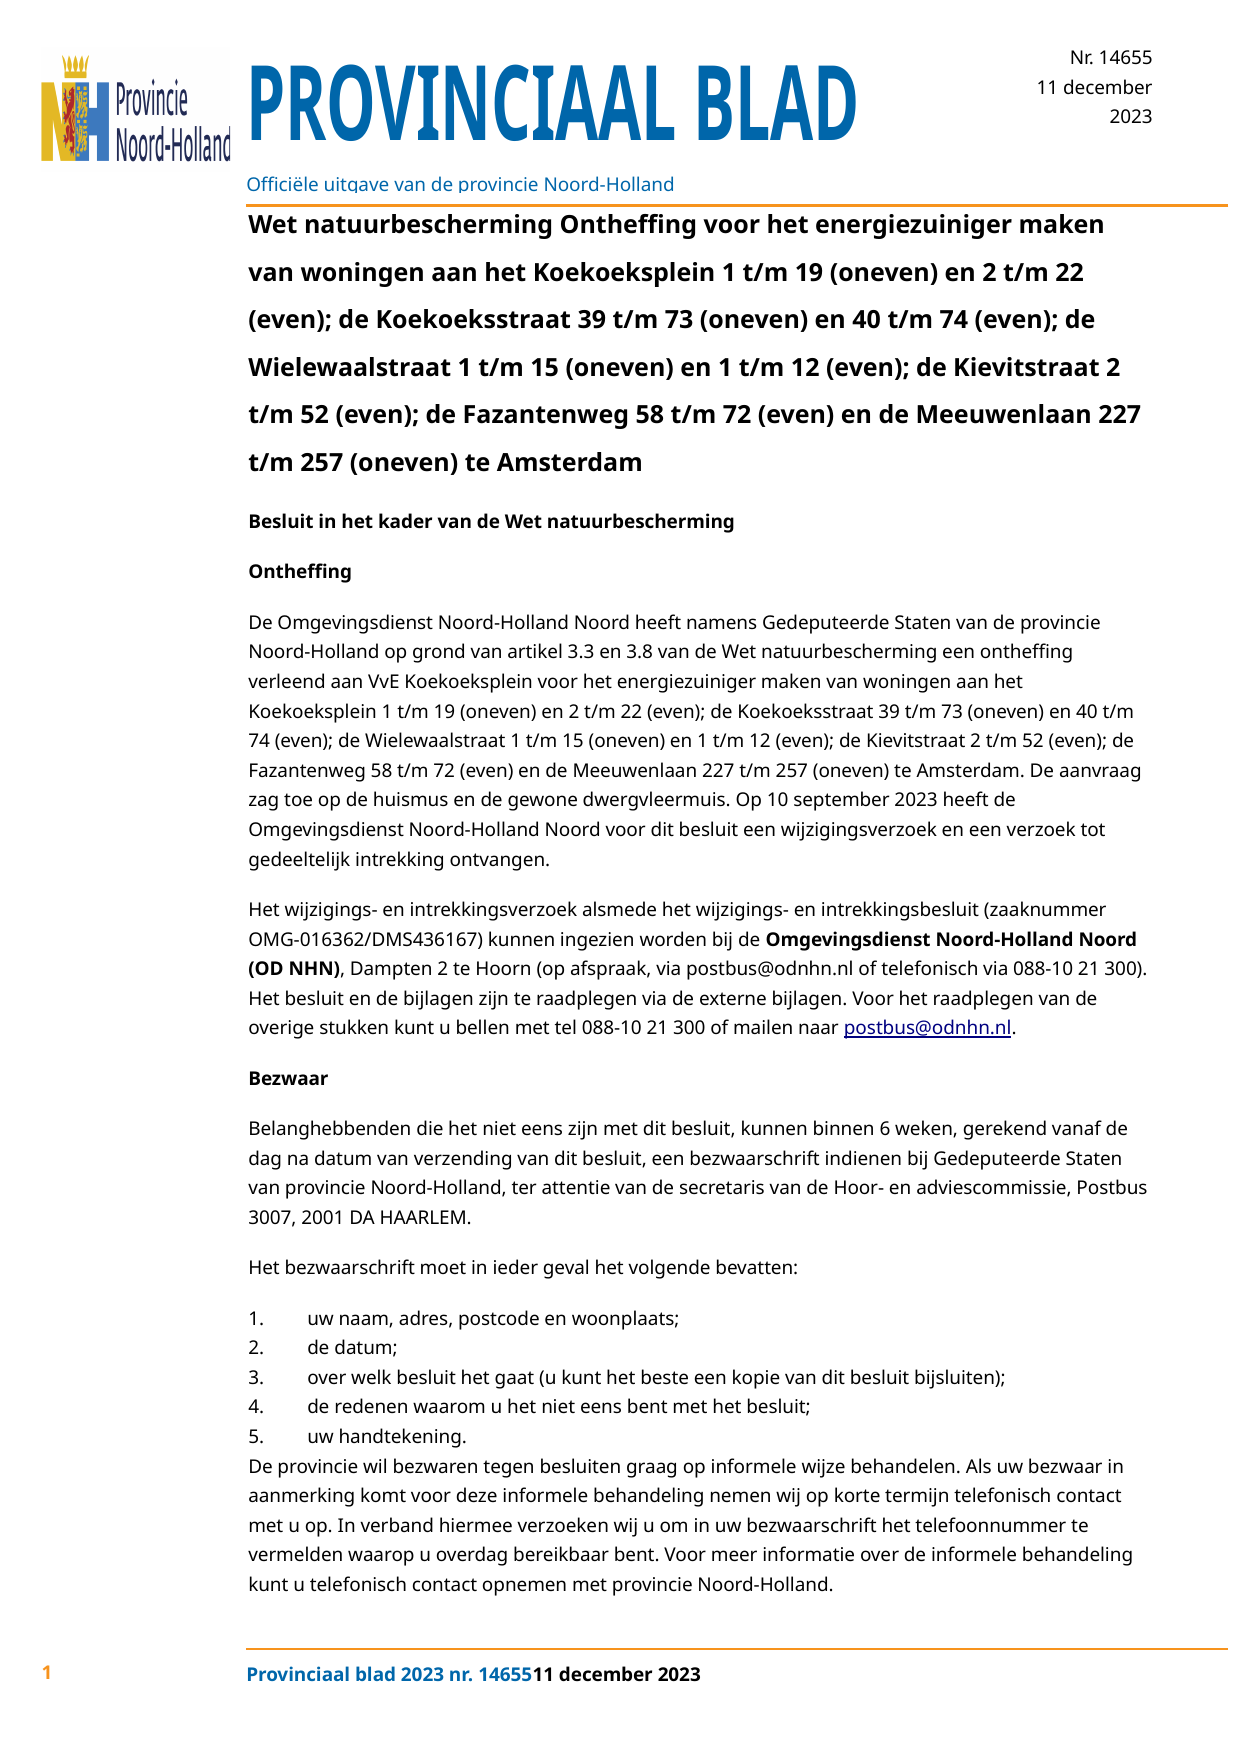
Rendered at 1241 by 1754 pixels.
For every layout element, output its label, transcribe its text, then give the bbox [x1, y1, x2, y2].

list de redenen waarom u het niet eens bent met het besluit; [248, 1394, 1152, 1419]
text Het bezwaarschrift moet in ieder geval het volgende bevatten: [248, 1254, 1152, 1280]
picture [41, 47, 231, 172]
text Wet natuurbescherming Ontheffing voor het energiezuiniger maken van woningen aan het Koekoeksplein 1 t/m 19 (oneven) en 2 t/m 22 (even); de Koekoeksstraat 39 t/m 73 (oneven) en 40 t/m 74 (even); de Wielewaalstraat 1 t/m 15 (oneven) en 1 t/m 12 (even); de Kievitstraat 2 t/m 52 (even); de Fazantenweg 58 t/m 72 (even) en de Meeuwenlaan 227 t/m 257 (oneven) te Amsterdam [248, 207, 1152, 479]
text Besluit in het kader van de Wet natuurbescherming [248, 508, 1152, 534]
text De Omgevingsdienst Noord-Holland Noord heeft namens Gedeputeerde Staten van de provincie Noord-Holland op grond van artikel 3.3 en 3.8 van de Wet natuurbescherming een ontheffing verleend aan VvE Koekoeksplein voor het energiezuiniger maken van woningen aan het Koekoeksplein 1 t/m 19 (oneven) en 2 t/m 22 (even); de Koekoeksstraat 39 t/m 73 (oneven) en 40 t/m 74 (even); de Wielewaalstraat 1 t/m 15 (oneven) en 1 t/m 12 (even); de Kievitstraat 2 t/m 52 (even); de Fazantenweg 58 t/m 72 (even) en de Meeuwenlaan 227 t/m 257 (oneven) te Amsterdam. De aanvraag zag toe op de huismus en de gewone dwergvleermuis. Op 10 september 2023 heeft de Omgevingsdienst Noord-Holland Noord voor dit besluit een wijzigingsverzoek en een verzoek tot gedeeltelijk intrekking ontvangen. [248, 609, 1152, 872]
list over welk besluit het gaat (u kunt het beste een kopie van dit besluit bijsluiten); [248, 1364, 1152, 1390]
list uw naam, adres, postcode en woonplaats; [248, 1305, 1152, 1331]
text Bezwaar [248, 1065, 1152, 1091]
text De provincie wil bezwaren tegen besluiten graag op informele wijze behandelen. Als uw bezwaar in aanmerking komt voor deze informele behandeling nemen wij op korte termijn telefonisch contact met u op. In verband hiermee verzoeken wij u om in uw bezwaarschrift het telefoonnummer te vermelden waarop u overdag bereikbaar bent. Voor meer informatie over de informele behandeling kunt u telefonisch contact opnemen met provincie Noord-Holland. [248, 1453, 1152, 1597]
text Het wijzigings- en intrekkingsverzoek alsmede het wijzigings- en intrekkingsbesluit (zaaknummer OMG-016362/DMS436167) kunnen ingezien worden bij de Omgevingsdienst Noord-Holland Noord (OD NHN), Dampten 2 te Hoorn (op afspraak, via postbus@odnhn.nl of telefonisch via 088-10 21 300). Het besluit en de bijlagen zijn te raadplegen via de externe bijlagen. Voor het raadplegen van de overige stukken kunt u bellen met tel 088-10 21 300 of mailen naar postbus@odnhn.nl. [248, 896, 1152, 1040]
list uw handtekening. [248, 1423, 1152, 1449]
text Ontheffing [248, 559, 1152, 584]
text Belanghebbenden die het niet eens zijn met dit besluit, kunnen binnen 6 weken, gerekend vanaf de dag na datum van verzending van dit besluit, een bezwaarschrift indienen bij Gedeputeerde Staten van provincie Noord-Holland, ter attentie van de secretaris van de Hoor- en adviescommissie, Postbus 3007, 2001 DA HAARLEM. [248, 1115, 1152, 1230]
list de datum; [248, 1334, 1152, 1360]
